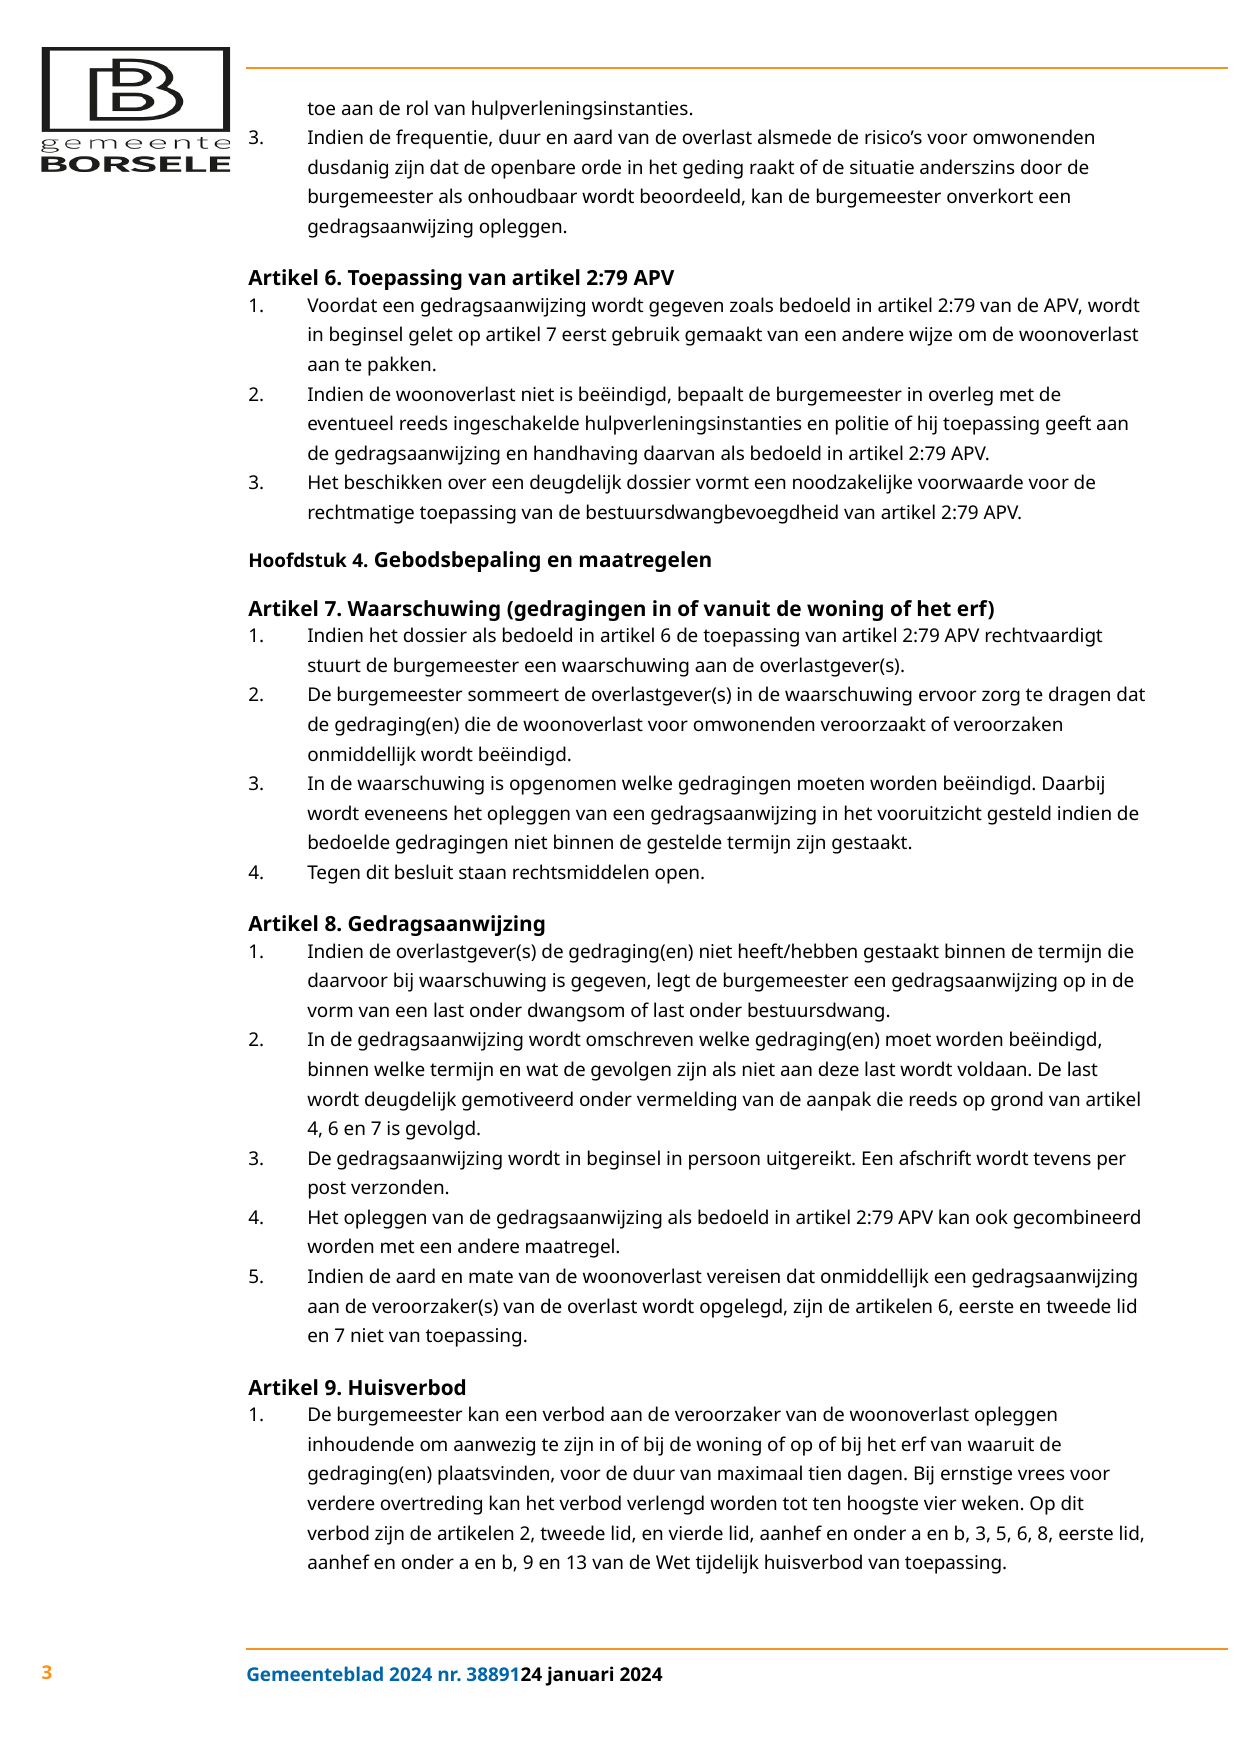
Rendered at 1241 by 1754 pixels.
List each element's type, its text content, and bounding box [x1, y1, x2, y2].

list De burgemeester kan een verbod aan de veroorzaker van de woonoverlast opleggen inhoudende om aanwezig te zijn in of bij de woning of op of bij het erf van waaruit de gedraging(en) plaatsvinden, voor de duur van maximaal tien dagen. Bij ernstige vrees voor verdere overtreding kan het verbod verlengd worden tot ten hoogste vier weken. Op dit verbod zijn de artikelen 2, tweede lid, en vierde lid, aanhef en onder a en b, 3, 5, 6, 8, eerste lid, aanhef en onder a en b, 9 en 13 van de Wet tijdelijk huisverbod van toepassing. [248, 1401, 1152, 1575]
list In de waarschuwing is opgenomen welke gedragingen moeten worden beëindigd. Daarbij wordt eveneens het opleggen van een gedragsaanwijzing in het vooruitzicht gesteld indien de bedoelde gedragingen niet binnen de gestelde termijn zijn gestaakt. [248, 770, 1152, 855]
picture [41, 47, 231, 172]
list Indien de overlastgever(s) de gedraging(en) niet heeft/hebben gestaakt binnen de termijn die daarvoor bij waarschuwing is gegeven, legt de burgemeester een gedragsaanwijzing op in de vorm van een last onder dwangsom of last onder bestuursdwang. [248, 938, 1152, 1023]
list Indien het dossier als bedoeld in artikel 6 de toepassing van artikel 2:79 APV rechtvaardigt stuurt de burgemeester een waarschuwing aan de overlastgever(s). [248, 622, 1152, 678]
list Het beschikken over een deugdelijk dossier vormt een noodzakelijke voorwaarde voor de rechtmatige toepassing van de bestuursdwangbevoegdheid van artikel 2:79 APV. [248, 469, 1152, 525]
list De burgemeester sommeert de overlastgever(s) in de waarschuwing ervoor zorg te dragen dat de gedraging(en) die de woonoverlast voor omwonenden veroorzaakt of veroorzaken onmiddellijk wordt beëindigd. [248, 682, 1152, 766]
list In de gedragsaanwijzing wordt omschreven welke gedraging(en) moet worden beëindigd, binnen welke termijn en wat de gevolgen zijn als niet aan deze last wordt voldaan. De last wordt deugdelijk gemotiveerd onder vermelding van de aanpak die reeds op grond van artikel 4, 6 en 7 is gevolgd. [248, 1027, 1152, 1141]
list De gedragsaanwijzing wordt in beginsel in persoon uitgereikt. Een afschrift wordt tevens per post verzonden. [248, 1145, 1152, 1200]
text Artikel 8. Gedragsaanwijzing [248, 909, 1152, 938]
text Artikel 9. Huisverbod [248, 1373, 1152, 1401]
list Indien de frequentie, duur en aard van de overlast alsmede de risico’s voor omwonenden dusdanig zijn dat de openbare orde in het geding raakt of de situatie anderszins door de burgemeester als onhoudbaar wordt beoordeeld, kan de burgemeester onverkort een gedragsaanwijzing opleggen. [248, 124, 1152, 239]
list toe aan de rol van hulpverleningsinstanties. [248, 95, 1152, 121]
list Het opleggen van de gedragsaanwijzing als bedoeld in artikel 2:79 APV kan ook gecombineerd worden met een andere maatregel. [248, 1204, 1152, 1259]
text Hoofdstuk 4. Gebodsbepaling en maatregelen [248, 545, 1152, 573]
list Indien de woonoverlast niet is beëindigd, bepaalt de burgemeester in overleg met de eventueel reeds ingeschakelde hulpverleningsinstanties en politie of hij toepassing geeft aan de gedragsaanwijzing en handhaving daarvan als bedoeld in artikel 2:79 APV. [248, 381, 1152, 466]
text Artikel 6. Toepassing van artikel 2:79 APV [248, 263, 1152, 292]
list Tegen dit besluit staan rechtsmiddelen open. [248, 859, 1152, 885]
list Indien de aard en mate van de woonoverlast vereisen dat onmiddellijk een gedragsaanwijzing aan de veroorzaker(s) van de overlast wordt opgelegd, zijn de artikelen 6, eerste en tweede lid en 7 niet van toepassing. [248, 1263, 1152, 1348]
text Artikel 7. Waarschuwing (gedragingen in of vanuit de woning of het erf) [248, 594, 1152, 622]
list Voordat een gedragsaanwijzing wordt gegeven zoals bedoeld in artikel 2:79 van de APV, wordt in beginsel gelet op artikel 7 eerst gebruik gemaakt van een andere wijze om de woonoverlast aan te pakken. [248, 292, 1152, 377]
